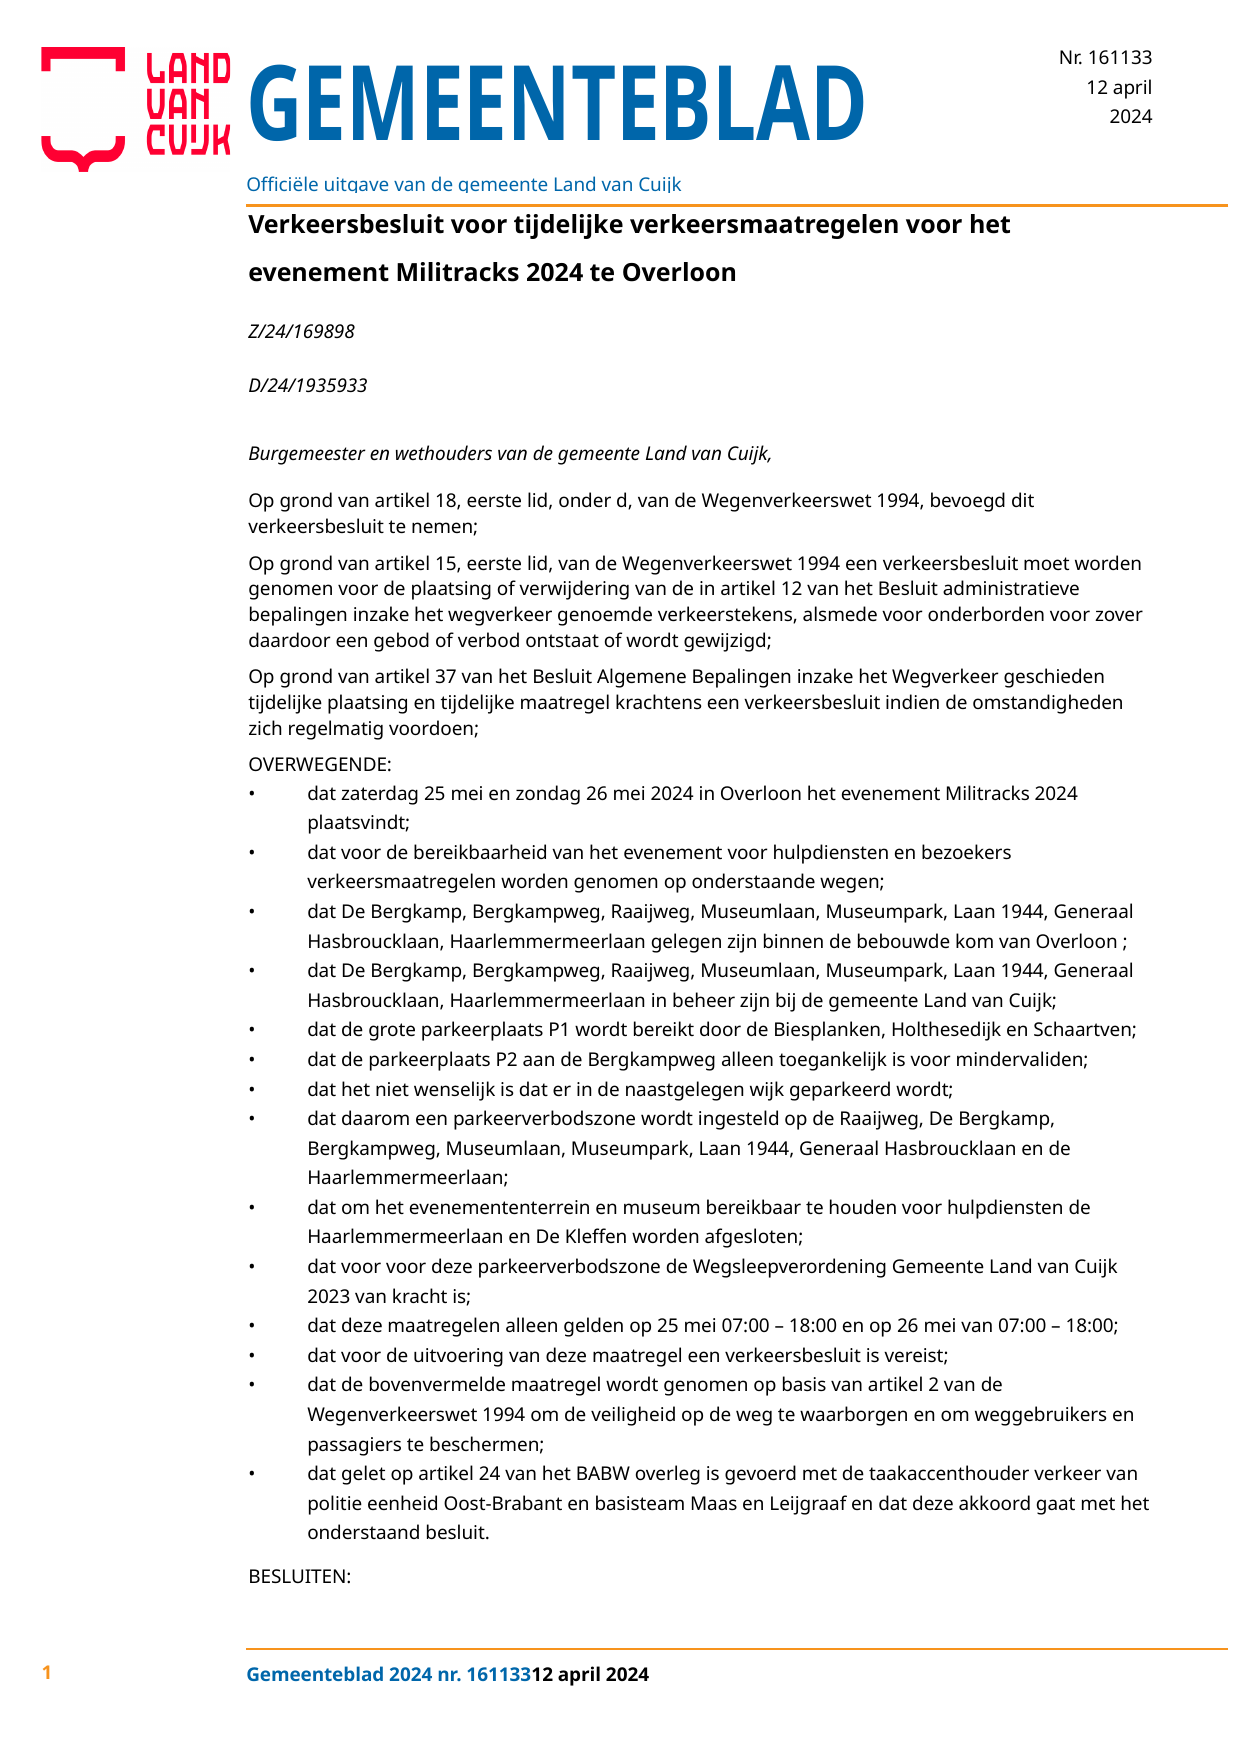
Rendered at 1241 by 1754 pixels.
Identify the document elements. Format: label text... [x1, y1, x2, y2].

list dat voor de bereikbaarheid van het evenement voor hulpdiensten en bezoekers verkeersmaatregelen worden genomen op onderstaande wegen; [248, 839, 1152, 894]
list dat de bovenvermelde maatregel wordt genomen op basis van artikel 2 van de Wegenverkeerswet 1994 om de veiligheid op de weg te waarborgen en om weggebruikers en passagiers te beschermen; [248, 1372, 1152, 1457]
text Op grond van artikel 18, eerste lid, onder d, van de Wegenverkeerswet 1994, bevoegd dit verkeersbesluit te nemen; [248, 487, 1152, 539]
text Op grond van artikel 15, eerste lid, van de Wegenverkeerswet 1994 een verkeersbesluit moet worden genomen voor de plaatsing of verwijdering van de in artikel 12 van het Besluit administratieve bepalingen inzake het wegverkeer genoemde verkeerstekens, alsmede voor onderborden voor zover daardoor een gebod of verbod ontstaat of wordt gewijzigd; [248, 550, 1152, 653]
list dat De Bergkamp, Bergkampweg, Raaijweg, Museumlaan, Museumpark, Laan 1944, Generaal Hasbroucklaan, Haarlemmermeerlaan in beheer zijn bij de gemeente Land van Cuijk; [248, 957, 1152, 1013]
list dat om het evenemententerrein en museum bereikbaar te houden voor hulpdiensten de Haarlemmermeerlaan en De Kleffen worden afgesloten; [248, 1194, 1152, 1249]
text BESLUITEN: [248, 1563, 1152, 1588]
list dat gelet op artikel 24 van het BABW overleg is gevoerd met de taakaccenthouder verkeer van politie eenheid Oost-Brabant en basisteam Maas en Leijgraaf en dat deze akkoord gaat met het onderstaand besluit. [248, 1460, 1152, 1545]
list dat deze maatregelen alleen gelden op 25 mei 07:00 – 18:00 en op 26 mei van 07:00 – 18:00; [248, 1312, 1152, 1338]
picture [41, 47, 231, 172]
list dat daarom een parkeerverbodszone wordt ingesteld op de Raaijweg, De Bergkamp, Bergkampweg, Museumlaan, Museumpark, Laan 1944, Generaal Hasbroucklaan en de Haarlemmermeerlaan; [248, 1105, 1152, 1190]
list dat de parkeerplaats P2 aan de Bergkampweg alleen toegankelijk is voor mindervaliden; [248, 1046, 1152, 1072]
list dat De Bergkamp, Bergkampweg, Raaijweg, Museumlaan, Museumpark, Laan 1944, Generaal Hasbroucklaan, Haarlemmermeerlaan gelegen zijn binnen de bebouwde kom van Overloon ; [248, 898, 1152, 954]
list dat het niet wenselijk is dat er in de naastgelegen wijk geparkeerd wordt; [248, 1076, 1152, 1102]
text D/24/1935933 [248, 372, 1152, 398]
text Op grond van artikel 37 van het Besluit Algemene Bepalingen inzake het Wegverkeer geschieden tijdelijke plaatsing en tijdelijke maatregel krachtens een verkeersbesluit indien de omstandigheden zich regelmatig voordoen; [248, 663, 1152, 741]
text Burgemeester en wethouders van de gemeente Land van Cuijk, [248, 440, 1152, 465]
text Z/24/169898 [248, 318, 1152, 344]
text OVERWEGENDE: [248, 752, 1152, 777]
list dat voor voor deze parkeerverbodszone de Wegsleepverordening Gemeente Land van Cuijk 2023 van kracht is; [248, 1253, 1152, 1309]
list dat voor de uitvoering van deze maatregel een verkeersbesluit is vereist; [248, 1342, 1152, 1368]
list dat zaterdag 25 mei en zondag 26 mei 2024 in Overloon het evenement Militracks 2024 plaatsvindt; [248, 780, 1152, 835]
text Verkeersbesluit voor tijdelijke verkeersmaatregelen voor het evenement Militracks 2024 te Overloon [248, 207, 1152, 288]
list dat de grote parkeerplaats P1 wordt bereikt door de Biesplanken, Holthesedijk en Schaartven; [248, 1017, 1152, 1042]
